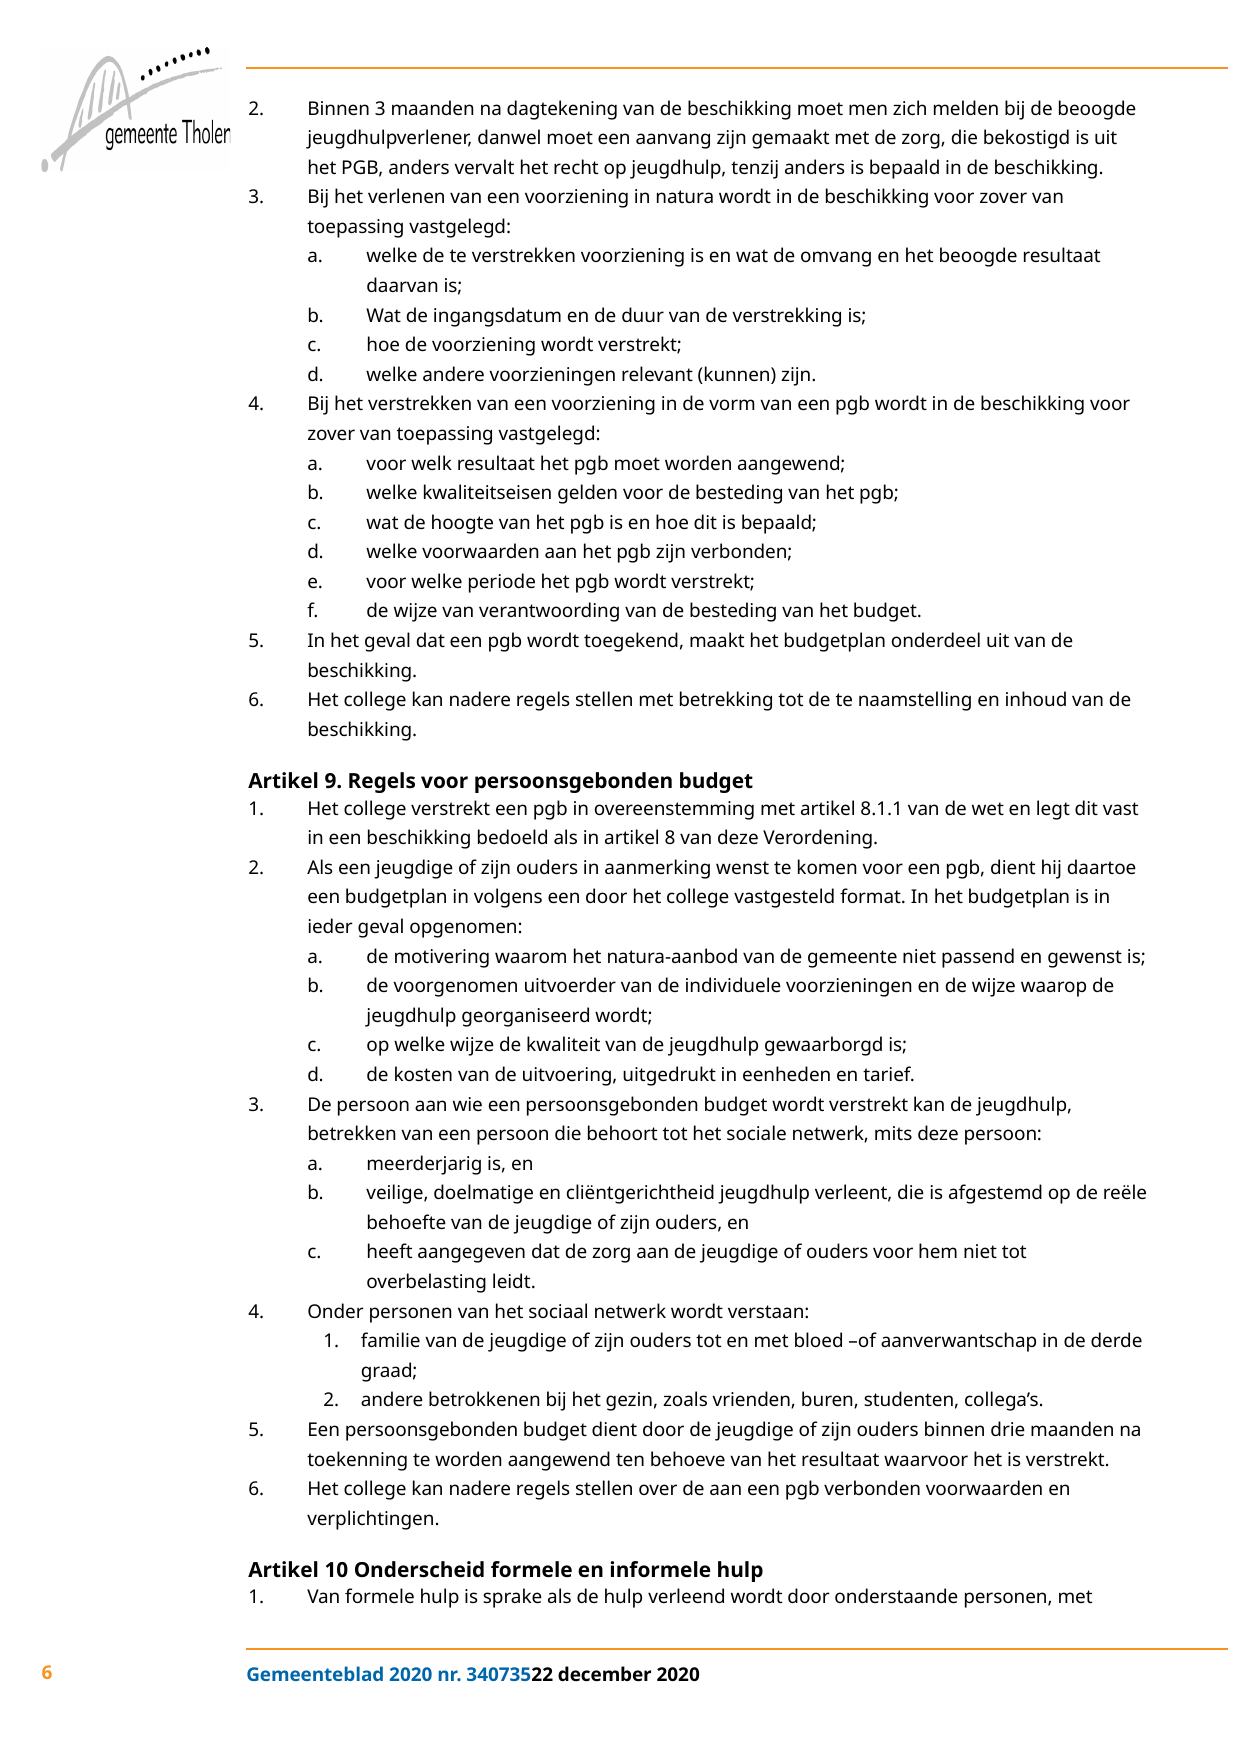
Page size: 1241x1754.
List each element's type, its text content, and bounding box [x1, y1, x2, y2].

list welke de te verstrekken voorziening is en wat de omvang en het beoogde resultaat daarvan is; [307, 243, 1152, 298]
list hoe de voorziening wordt verstrekt; [307, 331, 1152, 357]
list voor welk resultaat het pgb moet worden aangewend; [307, 450, 1152, 476]
list voor welke periode het pgb wordt verstrekt; [307, 568, 1152, 594]
list Van formele hulp is sprake als de hulp verleend wordt door onderstaande personen, met [248, 1584, 1152, 1609]
text Artikel 9. Regels voor persoonsgebonden budget [248, 766, 1152, 795]
list welke andere voorzieningen relevant (kunnen) zijn. [307, 361, 1152, 387]
list de voorgenomen uitvoerder van de individuele voorzieningen en de wijze waarop de jeugdhulp georganiseerd wordt; [307, 972, 1152, 1028]
list de motivering waarom het natura-aanbod van de gemeente niet passend en gewenst is; [307, 943, 1152, 968]
list Onder personen van het sociaal netwerk wordt verstaan: [248, 1298, 1152, 1323]
list Als een jeugdige of zijn ouders in aanmerking wenst te komen voor een pgb, dient hij daartoe een budgetplan in volgens een door het college vastgesteld format. In het budgetplan is in ieder geval opgenomen: [248, 854, 1152, 939]
list Bij het verlenen van een voorziening in natura wordt in de beschikking voor zover van toepassing vastgelegd: [248, 183, 1152, 239]
list De persoon aan wie een persoonsgebonden budget wordt verstrekt kan de jeugdhulp, betrekken van een persoon die behoort tot het sociale netwerk, mits deze persoon: [248, 1091, 1152, 1146]
list Het college verstrekt een pgb in overeenstemming met artikel 8.1.1 van de wet en legt dit vast in een beschikking bedoeld als in artikel 8 van deze Verordening. [248, 795, 1152, 850]
list Het college kan nadere regels stellen met betrekking tot de te naamstelling en inhoud van de beschikking. [248, 686, 1152, 742]
list op welke wijze de kwaliteit van de jeugdhulp gewaarborgd is; [307, 1032, 1152, 1057]
list wat de hoogte van het pgb is en hoe dit is bepaald; [307, 509, 1152, 535]
list Wat de ingangsdatum en de duur van de verstrekking is; [307, 302, 1152, 328]
picture [41, 47, 231, 172]
list welke voorwaarden aan het pgb zijn verbonden; [307, 538, 1152, 564]
list meerderjarig is, en [307, 1150, 1152, 1176]
list Bij het verstrekken van een voorziening in de vorm van een pgb wordt in de beschikking voor zover van toepassing vastgelegd: [248, 391, 1152, 446]
list andere betrokkenen bij het gezin, zoals vrienden, buren, studenten, collega’s. [323, 1387, 1152, 1412]
list welke kwaliteitseisen gelden voor de besteding van het pgb; [307, 479, 1152, 505]
list Binnen 3 maanden na dagtekening van de beschikking moet men zich melden bij de beoogde jeugdhulpverlener, danwel moet een aanvang zijn gemaakt met de zorg, die bekostigd is uit het PGB, anders vervalt het recht op jeugdhulp, tenzij anders is bepaald in de beschikking. [248, 95, 1152, 180]
text Artikel 10 Onderscheid formele en informele hulp [248, 1555, 1152, 1584]
list In het geval dat een pgb wordt toegekend, maakt het budgetplan onderdeel uit van de beschikking. [248, 627, 1152, 683]
list familie van de jeugdige of zijn ouders tot en met bloed –of aanverwantschap in de derde graad; [323, 1327, 1152, 1383]
list Het college kan nadere regels stellen over de aan een pgb verbonden voorwaarden en verplichtingen. [248, 1475, 1152, 1531]
list veilige, doelmatige en cliëntgerichtheid jeugdhulp verleent, die is afgestemd op de reële behoefte van de jeugdige of zijn ouders, en [307, 1179, 1152, 1235]
list Een persoonsgebonden budget dient door de jeugdige of zijn ouders binnen drie maanden na toekenning te worden aangewend ten behoeve van het resultaat waarvoor het is verstrekt. [248, 1416, 1152, 1471]
list de kosten van de uitvoering, uitgedrukt in eenheden en tarief. [307, 1061, 1152, 1087]
list heeft aangegeven dat de zorg aan de jeugdige of ouders voor hem niet tot overbelasting leidt. [307, 1239, 1152, 1294]
list de wijze van verantwoording van de besteding van het budget. [307, 598, 1152, 623]
